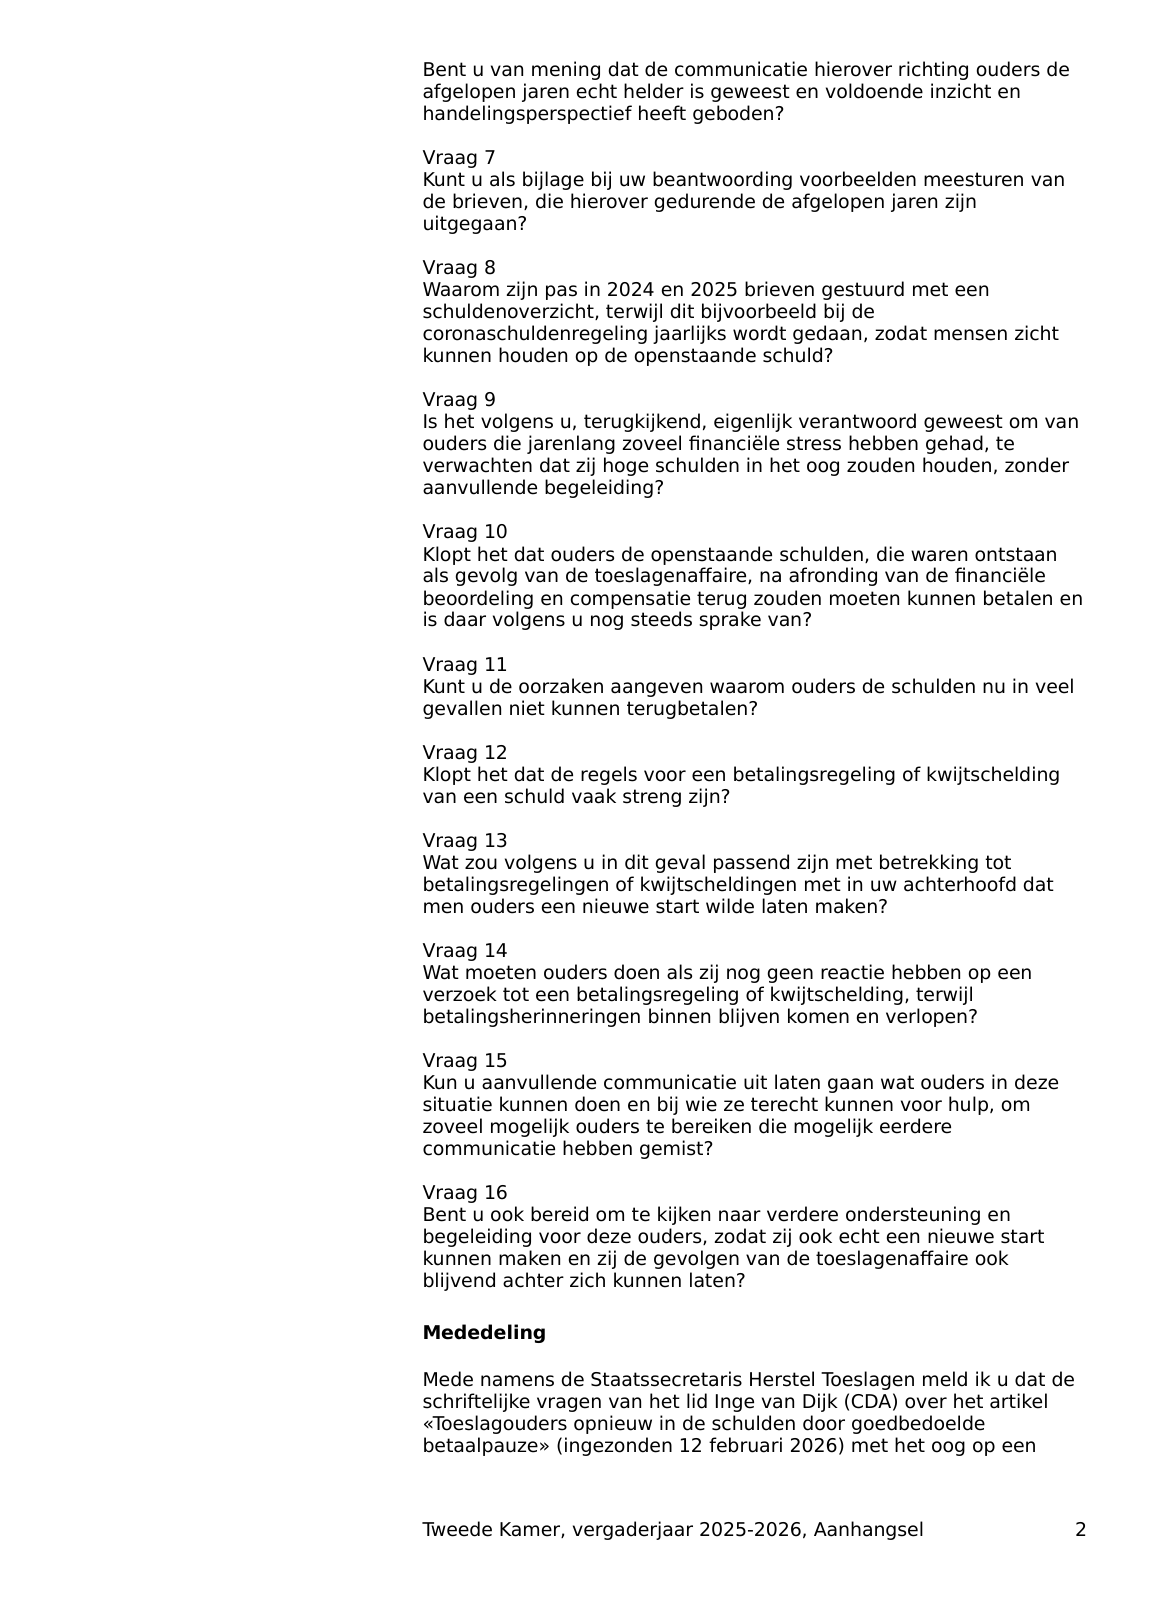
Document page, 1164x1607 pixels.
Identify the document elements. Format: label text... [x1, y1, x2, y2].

text Klopt het dat ouders de openstaande schulden, die waren ontstaan als gevolg van de toeslagenaffaire, na afronding van de financiële beoordeling en compensatie terug zouden moeten kunnen betalen en is daar volgens u nog steeds sprake van? [422, 543, 1087, 631]
text Kun u aanvullende communicatie uit laten gaan wat ouders in deze situatie kunnen doen en bij wie ze terecht kunnen voor hulp, om zoveel mogelijk ouders te bereiken die mogelijk eerdere communicatie hebben gemist? [422, 1072, 1087, 1160]
text Vraag 7 [422, 147, 1087, 169]
text Vraag 14 [422, 940, 1087, 962]
text Vraag 9 [422, 389, 1087, 411]
text Wat moeten ouders doen als zij nog geen reactie hebben op een verzoek tot een betalingsregeling of kwijtschelding, terwijl betalingsherinneringen binnen blijven komen en verlopen? [422, 962, 1087, 1028]
text Waarom zijn pas in 2024 en 2025 brieven gestuurd met een schuldenoverzicht, terwijl dit bijvoorbeeld bij de coronaschuldenregeling jaarlijks wordt gedaan, zodat mensen zicht kunnen houden op de openstaande schuld? [422, 279, 1087, 367]
text Vraag 11 [422, 653, 1087, 676]
text Vraag 8 [422, 257, 1087, 279]
text Bent u ook bereid om te kijken naar verdere ondersteuning en begeleiding voor deze ouders, zodat zij ook echt een nieuwe start kunnen maken en zij de gevolgen van de toeslagenaffaire ook blijvend achter zich kunnen laten? [422, 1204, 1087, 1292]
text Vraag 15 [422, 1050, 1087, 1072]
text Mede namens de Staatssecretaris Herstel Toeslagen meld ik u dat de schriftelijke vragen van het lid Inge van Dijk (CDA) over het artikel «Toeslagouders opnieuw in de schulden door goedbedoelde betaalpauze» (ingezonden 12 februari 2026) met het oog op een [422, 1369, 1087, 1457]
text Vraag 13 [422, 830, 1087, 852]
text Klopt het dat de regels voor een betalingsregeling of kwijtschelding van een schuld vaak streng zijn? [422, 764, 1087, 808]
text Is het volgens u, terugkijkend, eigenlijk verantwoord geweest om van ouders die jarenlang zoveel financiële stress hebben gehad, te verwachten dat zij hoge schulden in het oog zouden houden, zonder aanvullende begeleiding? [422, 411, 1087, 499]
text Vraag 10 [422, 521, 1087, 543]
text Kunt u als bijlage bij uw beantwoording voorbeelden meesturen van de brieven, die hierover gedurende de afgelopen jaren zijn uitgegaan? [422, 169, 1087, 235]
text Bent u van mening dat de communicatie hierover richting ouders de afgelopen jaren echt helder is geweest en voldoende inzicht en handelingsperspectief heeft geboden? [422, 59, 1087, 125]
text Vraag 16 [422, 1182, 1087, 1204]
subtitle Mededeling [422, 1322, 1087, 1344]
text Kunt u de oorzaken aangeven waarom ouders de schulden nu in veel gevallen niet kunnen terugbetalen? [422, 676, 1087, 719]
text Wat zou volgens u in dit geval passend zijn met betrekking tot betalingsregelingen of kwijtscheldingen met in uw achterhoofd dat men ouders een nieuwe start wilde laten maken? [422, 852, 1087, 918]
text Vraag 12 [422, 742, 1087, 764]
